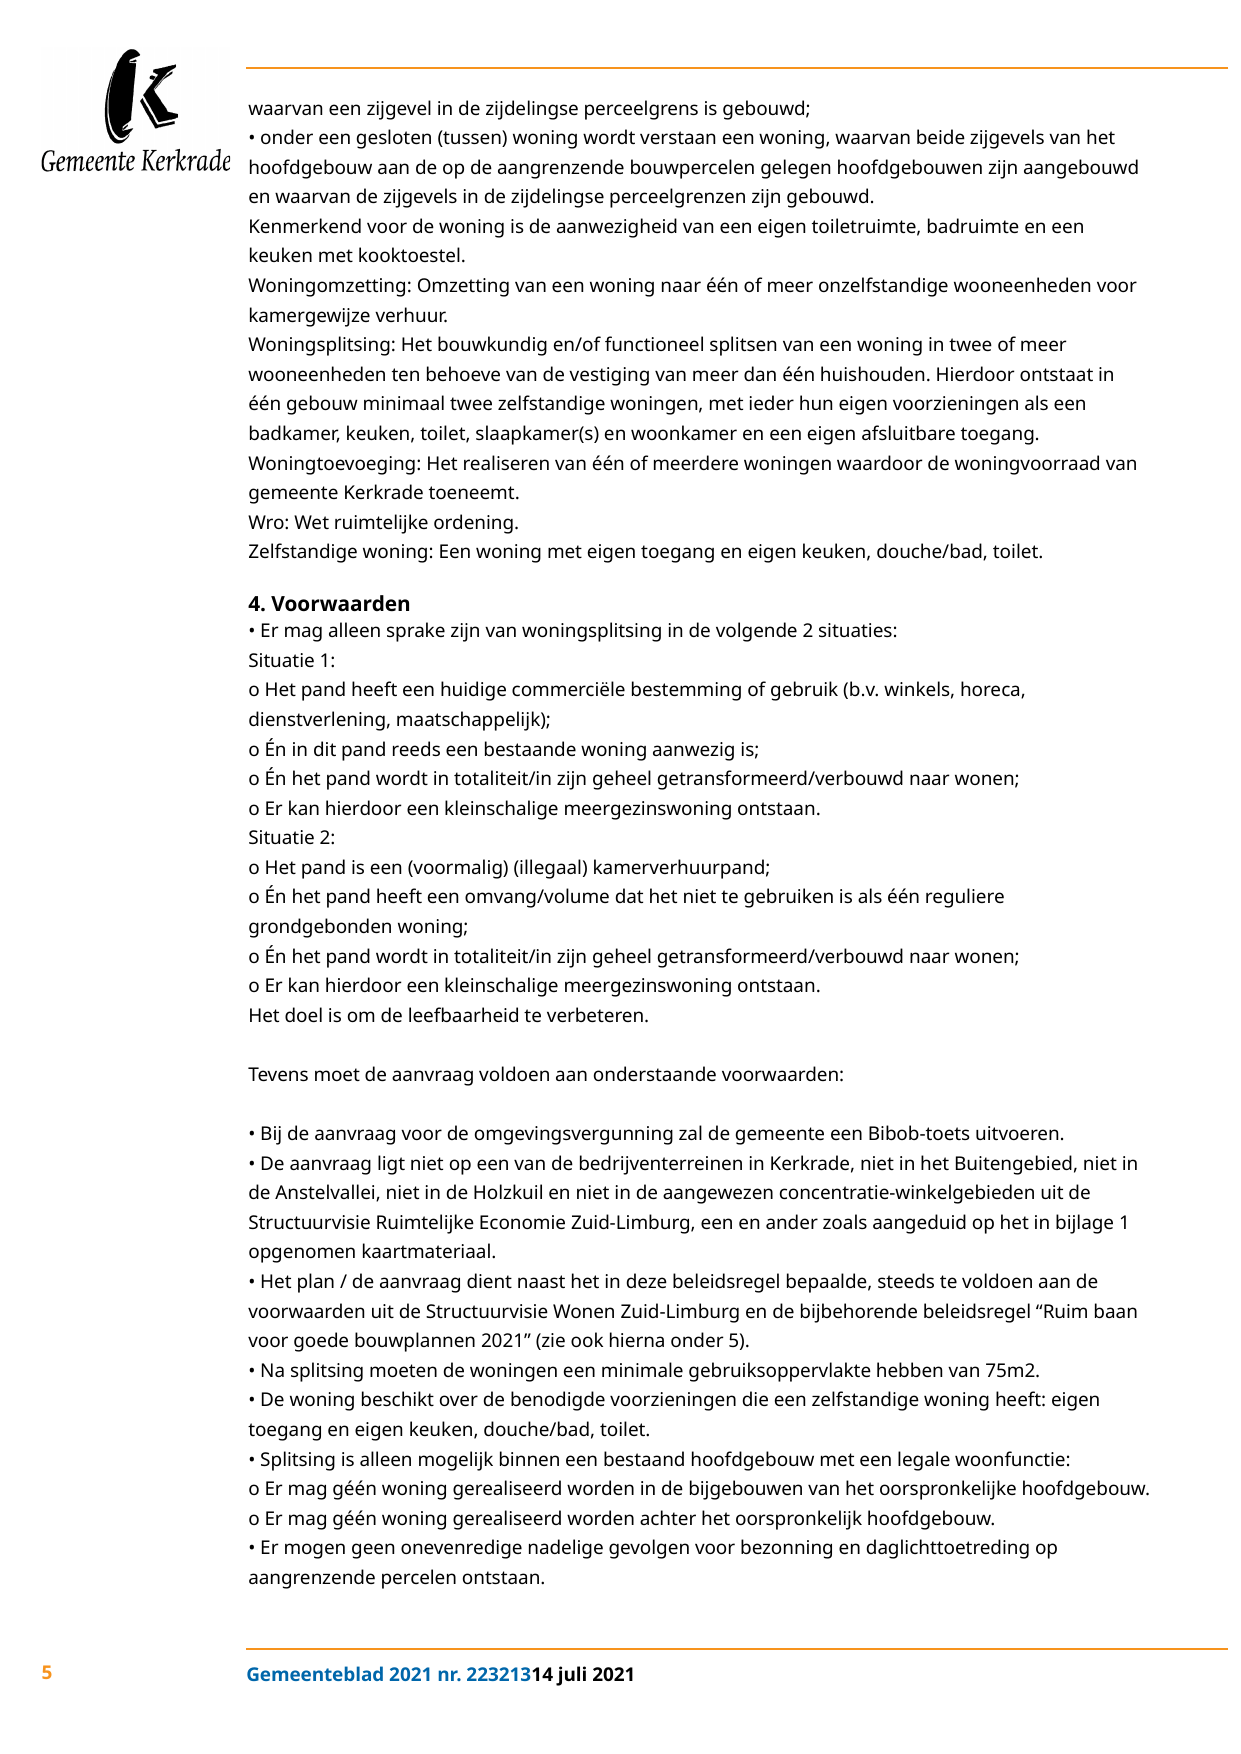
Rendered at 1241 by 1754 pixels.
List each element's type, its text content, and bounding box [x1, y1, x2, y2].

text • De aanvraag ligt niet op een van de bedrijventerreinen in Kerkrade, niet in het Buitengebied, niet in de Anstelvallei, niet in de Holzkuil en niet in de aangewezen concentratie-winkelgebieden uit de Structuurvisie Ruimtelijke Economie Zuid-Limburg, een en ander zoals aangeduid op het in bijlage 1 opgenomen kaartmateriaal. [248, 1150, 1152, 1264]
text Kenmerkend voor de woning is de aanwezigheid van een eigen toiletruimte, badruimte en een keuken met kooktoestel. [248, 213, 1152, 268]
text • De woning beschikt over de benodigde voorzieningen die een zelfstandige woning heeft: eigen toegang en eigen keuken, douche/bad, toilet. [248, 1387, 1152, 1442]
text o Er kan hierdoor een kleinschalige meergezinswoning ontstaan. [248, 795, 1152, 821]
picture [41, 47, 231, 172]
text • Na splitsing moeten de woningen een minimale gebruiksoppervlakte hebben van 75m2. [248, 1357, 1152, 1383]
text Woningomzetting: Omzetting van een woning naar één of meer onzelfstandige wooneenheden voor kamergewijze verhuur. [248, 272, 1152, 328]
text o Én het pand wordt in totaliteit/in zijn geheel getransformeerd/verbouwd naar wonen; [248, 943, 1152, 968]
text Zelfstandige woning: Een woning met eigen toegang en eigen keuken, douche/bad, toilet. [248, 538, 1152, 564]
text Woningsplitsing: Het bouwkundig en/of functioneel splitsen van een woning in twee of meer wooneenheden ten behoeve van de vestiging van meer dan één huishouden. Hierdoor ontstaat in één gebouw minimaal twee zelfstandige woningen, met ieder hun eigen voorzieningen als een badkamer, keuken, toilet, slaapkamer(s) en woonkamer en een eigen afsluitbare toegang. [248, 331, 1152, 446]
text • Het plan / de aanvraag dient naast het in deze beleidsregel bepaalde, steeds te voldoen aan de voorwaarden uit de Structuurvisie Wonen Zuid-Limburg en de bijbehorende beleidsregel “Ruim baan voor goede bouwplannen 2021” (zie ook hierna onder 5). [248, 1268, 1152, 1353]
text 4. Voorwaarden [248, 589, 1152, 617]
text o Én het pand wordt in totaliteit/in zijn geheel getransformeerd/verbouwd naar wonen; [248, 765, 1152, 791]
text • Bij de aanvraag voor de omgevingsvergunning zal de gemeente een Bibob-toets uitvoeren. [248, 1120, 1152, 1146]
text o Het pand is een (voormalig) (illegaal) kamerverhuurpand; [248, 854, 1152, 880]
text o Er mag géén woning gerealiseerd worden in de bijgebouwen van het oorspronkelijke hoofdgebouw. [248, 1475, 1152, 1501]
text • Splitsing is alleen mogelijk binnen een bestaand hoofdgebouw met een legale woonfunctie: [248, 1446, 1152, 1471]
text o Én het pand heeft een omvang/volume dat het niet te gebruiken is als één reguliere grondgebonden woning; [248, 884, 1152, 939]
text waarvan een zijgevel in de zijdelingse perceelgrens is gebouwd; [248, 95, 1152, 121]
text Het doel is om de leefbaarheid te verbeteren. [248, 1002, 1152, 1028]
text • onder een gesloten (tussen) woning wordt verstaan een woning, waarvan beide zijgevels van het hoofdgebouw aan de op de aangrenzende bouwpercelen gelegen hoofdgebouwen zijn aangebouwd en waarvan de zijgevels in de zijdelingse perceelgrenzen zijn gebouwd. [248, 124, 1152, 209]
text o Er mag géén woning gerealiseerd worden achter het oorspronkelijk hoofdgebouw. [248, 1505, 1152, 1531]
text • Er mag alleen sprake zijn van woningsplitsing in de volgende 2 situaties: [248, 617, 1152, 643]
text Wro: Wet ruimtelijke ordening. [248, 509, 1152, 535]
text Tevens moet de aanvraag voldoen aan onderstaande voorwaarden: [248, 1061, 1152, 1087]
text Woningtoevoeging: Het realiseren van één of meerdere woningen waardoor de woningvoorraad van gemeente Kerkrade toeneemt. [248, 450, 1152, 505]
text Situatie 2: [248, 824, 1152, 850]
text • Er mogen geen onevenredige nadelige gevolgen voor bezonning en daglichttoetreding op aangrenzende percelen ontstaan. [248, 1534, 1152, 1590]
text Situatie 1: [248, 647, 1152, 673]
text o Het pand heeft een huidige commerciële bestemming of gebruik (b.v. winkels, horeca, dienstverlening, maatschappelijk); [248, 677, 1152, 732]
text o Er kan hierdoor een kleinschalige meergezinswoning ontstaan. [248, 972, 1152, 998]
text o Én in dit pand reeds een bestaande woning aanwezig is; [248, 736, 1152, 761]
